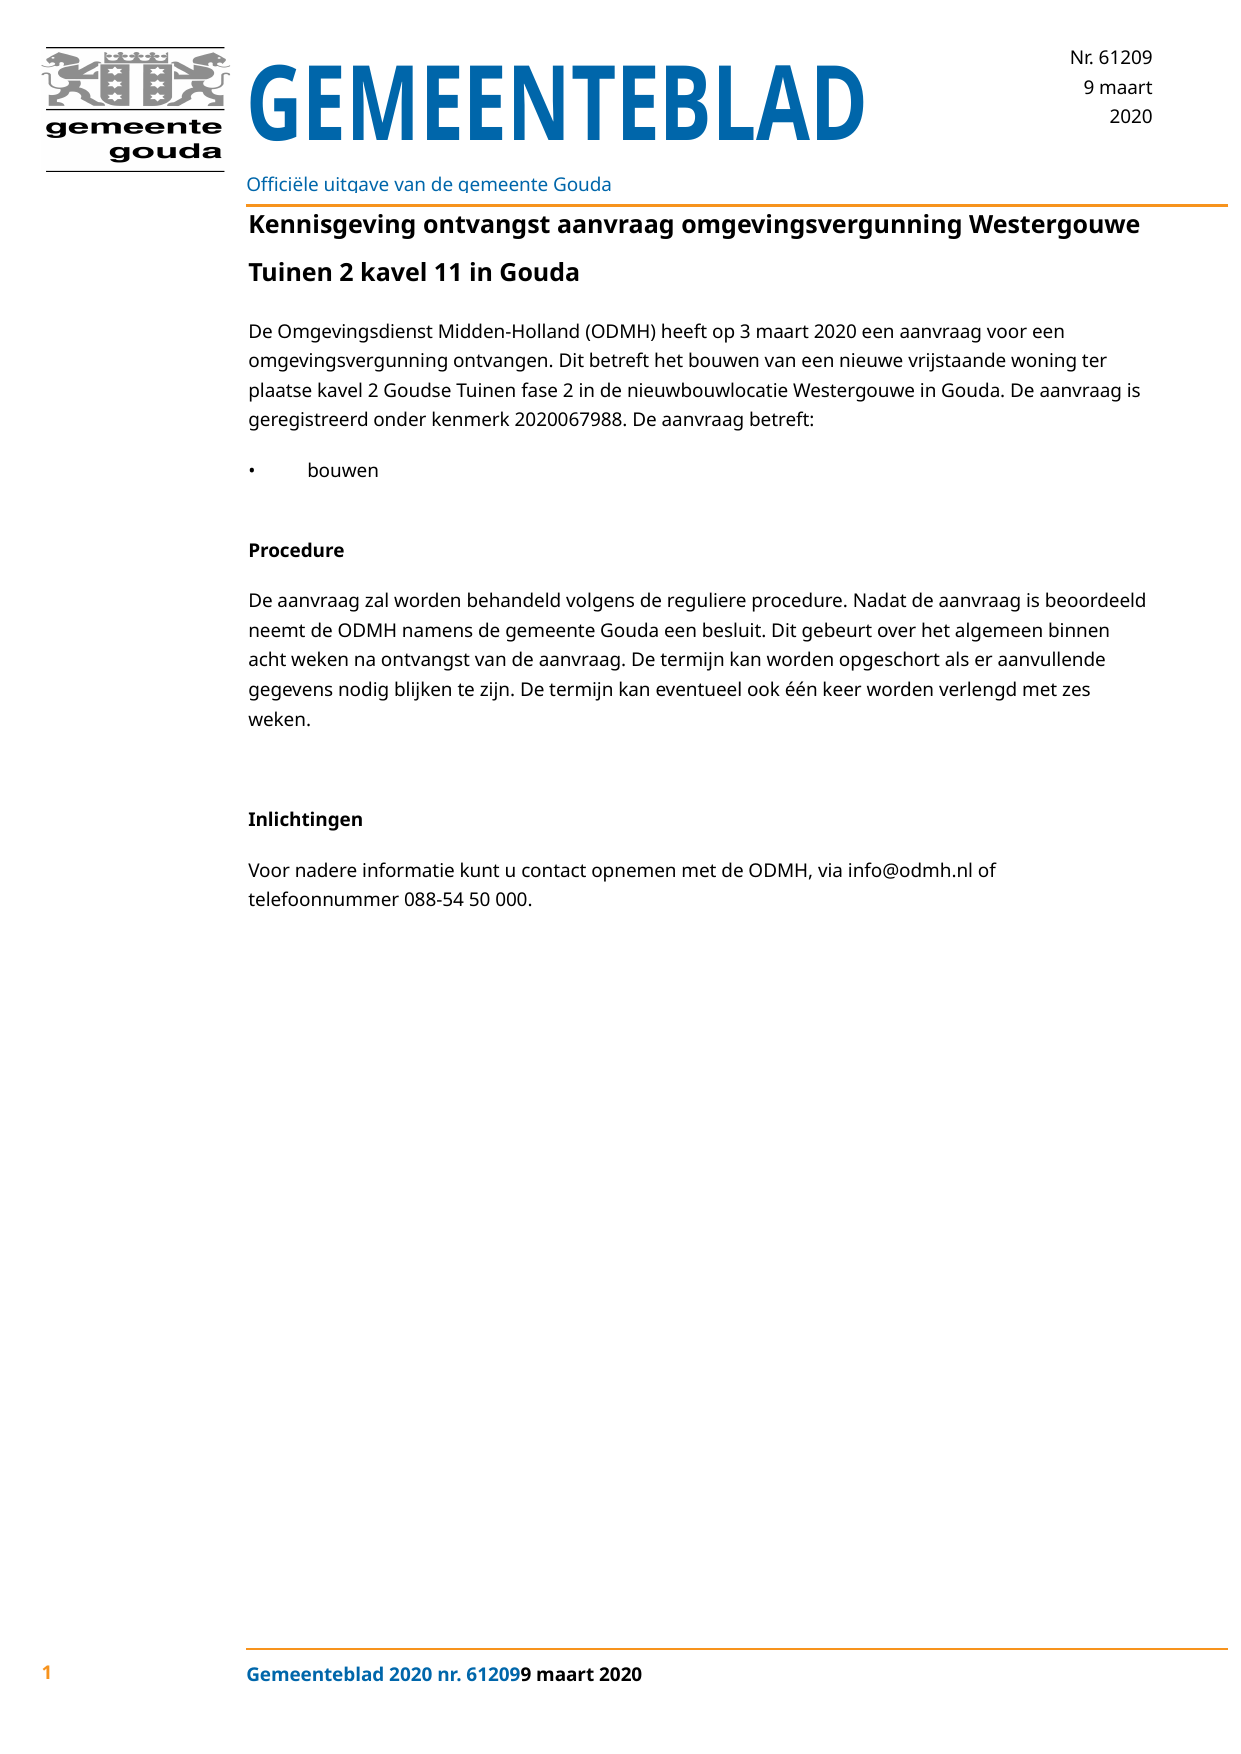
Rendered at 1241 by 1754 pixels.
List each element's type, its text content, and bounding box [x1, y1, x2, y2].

list bouwen [248, 457, 1152, 483]
text De aanvraag zal worden behandeld volgens de reguliere procedure. Nadat de aanvraag is beoordeeld neemt de ODMH namens de gemeente Gouda een besluit. Dit gebeurt over het algemeen binnen acht weken na ontvangst van de aanvraag. De termijn kan worden opgeschort als er aanvullende gegevens nodig blijken te zijn. De termijn kan eventueel ook één keer worden verlengd met zes weken. [248, 587, 1152, 732]
text Procedure [248, 537, 1152, 563]
picture [41, 47, 231, 172]
text De Omgevingsdienst Midden-Holland (ODMH) heeft op 3 maart 2020 een aanvraag voor een omgevingsvergunning ontvangen. Dit betreft het bouwen van een nieuwe vrijstaande woning ter plaatse kavel 2 Goudse Tuinen fase 2 in de nieuwbouwlocatie Westergouwe in Gouda. De aanvraag is geregistreerd onder kenmerk 2020067988. De aanvraag betreft: [248, 318, 1152, 432]
text Voor nadere informatie kunt u contact opnemen met de ODMH, via info@odmh.nl of telefoonnummer 088-54 50 000. [248, 857, 1152, 912]
text Kennisgeving ontvangst aanvraag omgevingsvergunning Westergouwe Tuinen 2 kavel 11 in Gouda [248, 207, 1152, 288]
text Inlichtingen [248, 807, 1152, 832]
